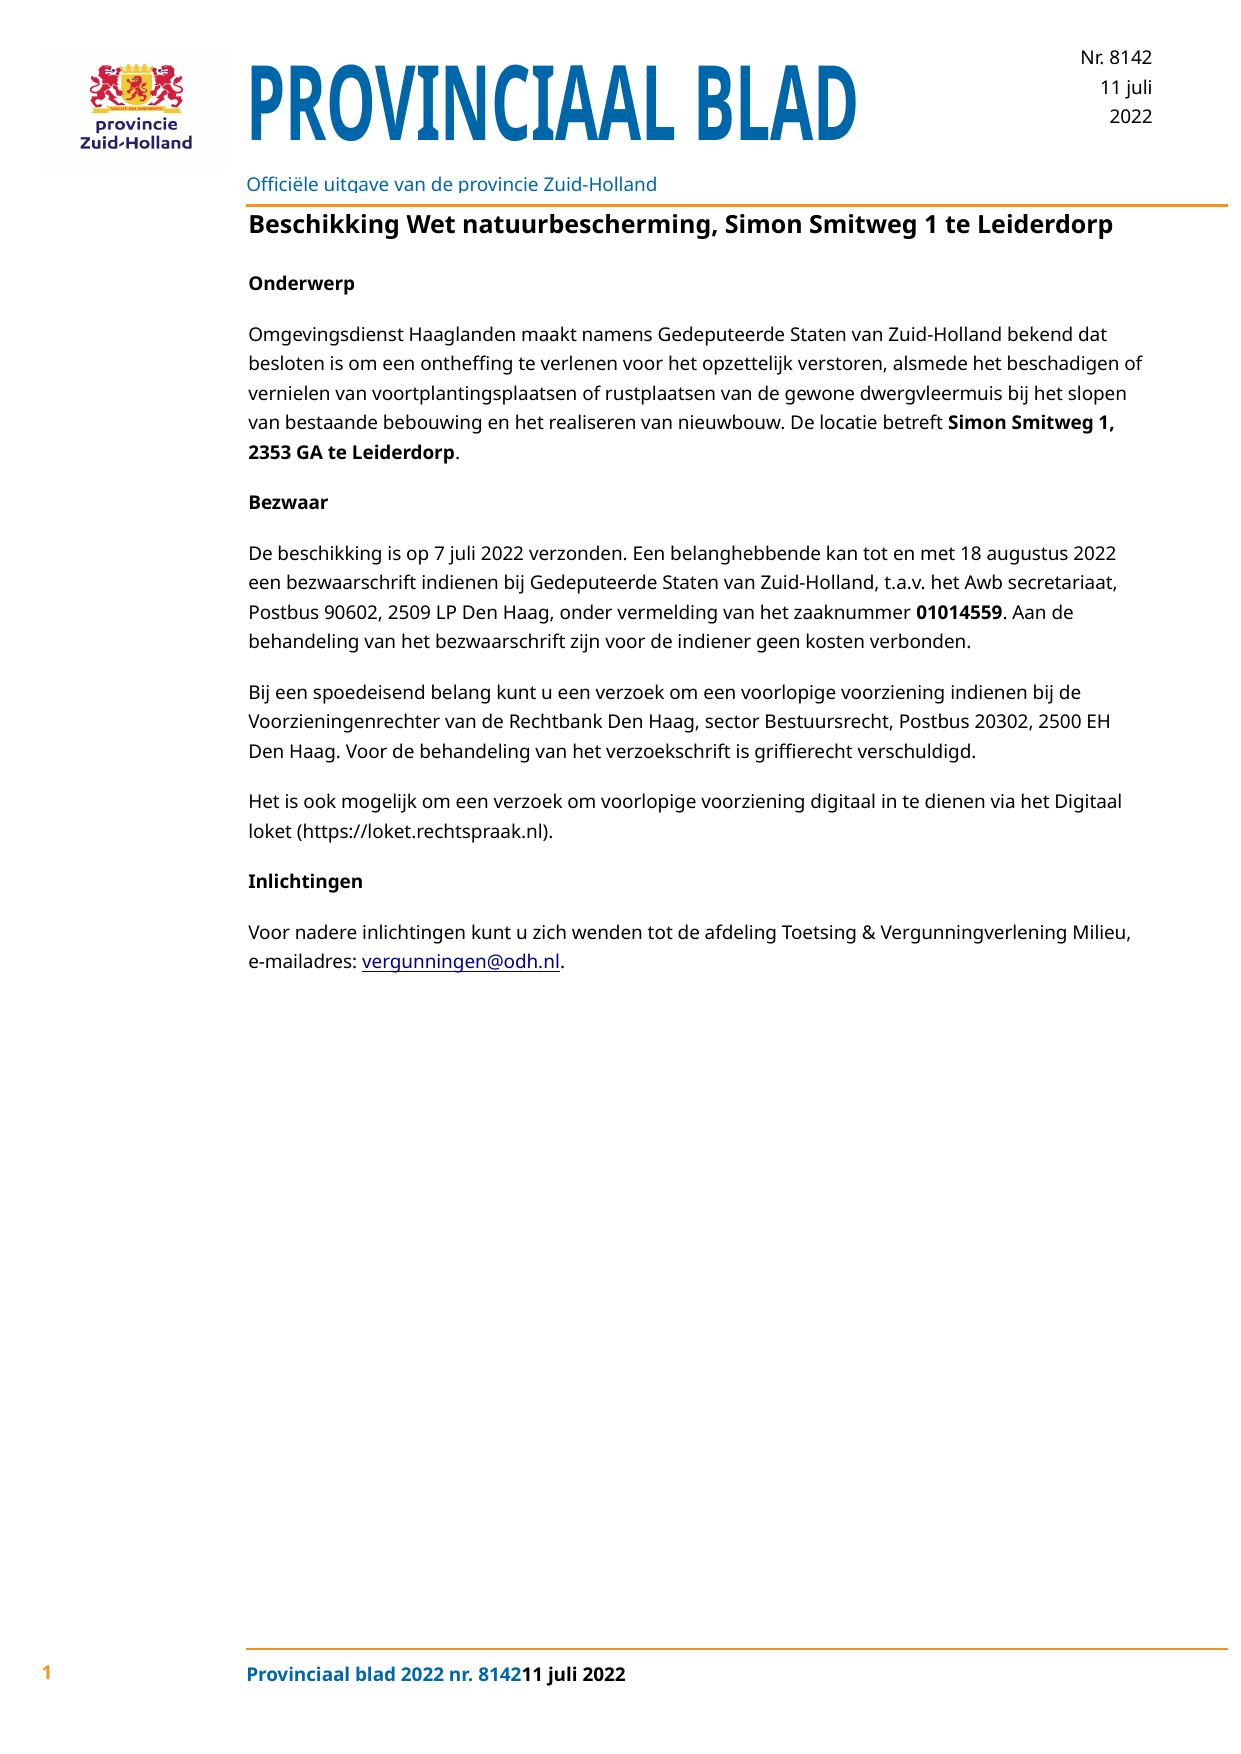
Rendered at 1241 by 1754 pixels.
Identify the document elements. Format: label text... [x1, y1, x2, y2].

text Bezwaar [248, 489, 1152, 515]
text Het is ook mogelijk om een verzoek om voorlopige voorziening digitaal in te dienen via het Digitaal loket (https://loket.rechtspraak.nl). [248, 789, 1152, 844]
text Voor nadere inlichtingen kunt u zich wenden tot de afdeling Toetsing & Vergunningverlening Milieu, e-mailadres: vergunningen@odh.nl. [248, 919, 1152, 974]
picture [41, 47, 231, 172]
text Bij een spoedeisend belang kunt u een verzoek om een voorlopige voorziening indienen bij de Voorzieningenrechter van de Rechtbank Den Haag, sector Bestuursrecht, Postbus 20302, 2500 EH Den Haag. Voor de behandeling van het verzoekschrift is griffierecht verschuldigd. [248, 679, 1152, 764]
text De beschikking is op 7 juli 2022 verzonden. Een belanghebbende kan tot en met 18 augustus 2022 een bezwaarschrift indienen bij Gedeputeerde Staten van Zuid-Holland, t.a.v. het Awb secretariaat, Postbus 90602, 2509 LP Den Haag, onder vermelding van het zaaknummer 01014559. Aan de behandeling van het bezwaarschrift zijn voor de indiener geen kosten verbonden. [248, 540, 1152, 654]
text Beschikking Wet natuurbescherming, Simon Smitweg 1 te Leiderdorp [248, 207, 1152, 241]
text Inlichtingen [248, 869, 1152, 894]
text Onderwerp [248, 270, 1152, 296]
text Omgevingsdienst Haaglanden maakt namens Gedeputeerde Staten van Zuid-Holland bekend dat besloten is om een ontheffing te verlenen voor het opzettelijk verstoren, alsmede het beschadigen of vernielen van voortplantingsplaatsen of rustplaatsen van de gewone dwergvleermuis bij het slopen van bestaande bebouwing en het realiseren van nieuwbouw. De locatie betreft Simon Smitweg 1, 2353 GA te Leiderdorp. [248, 321, 1152, 465]
